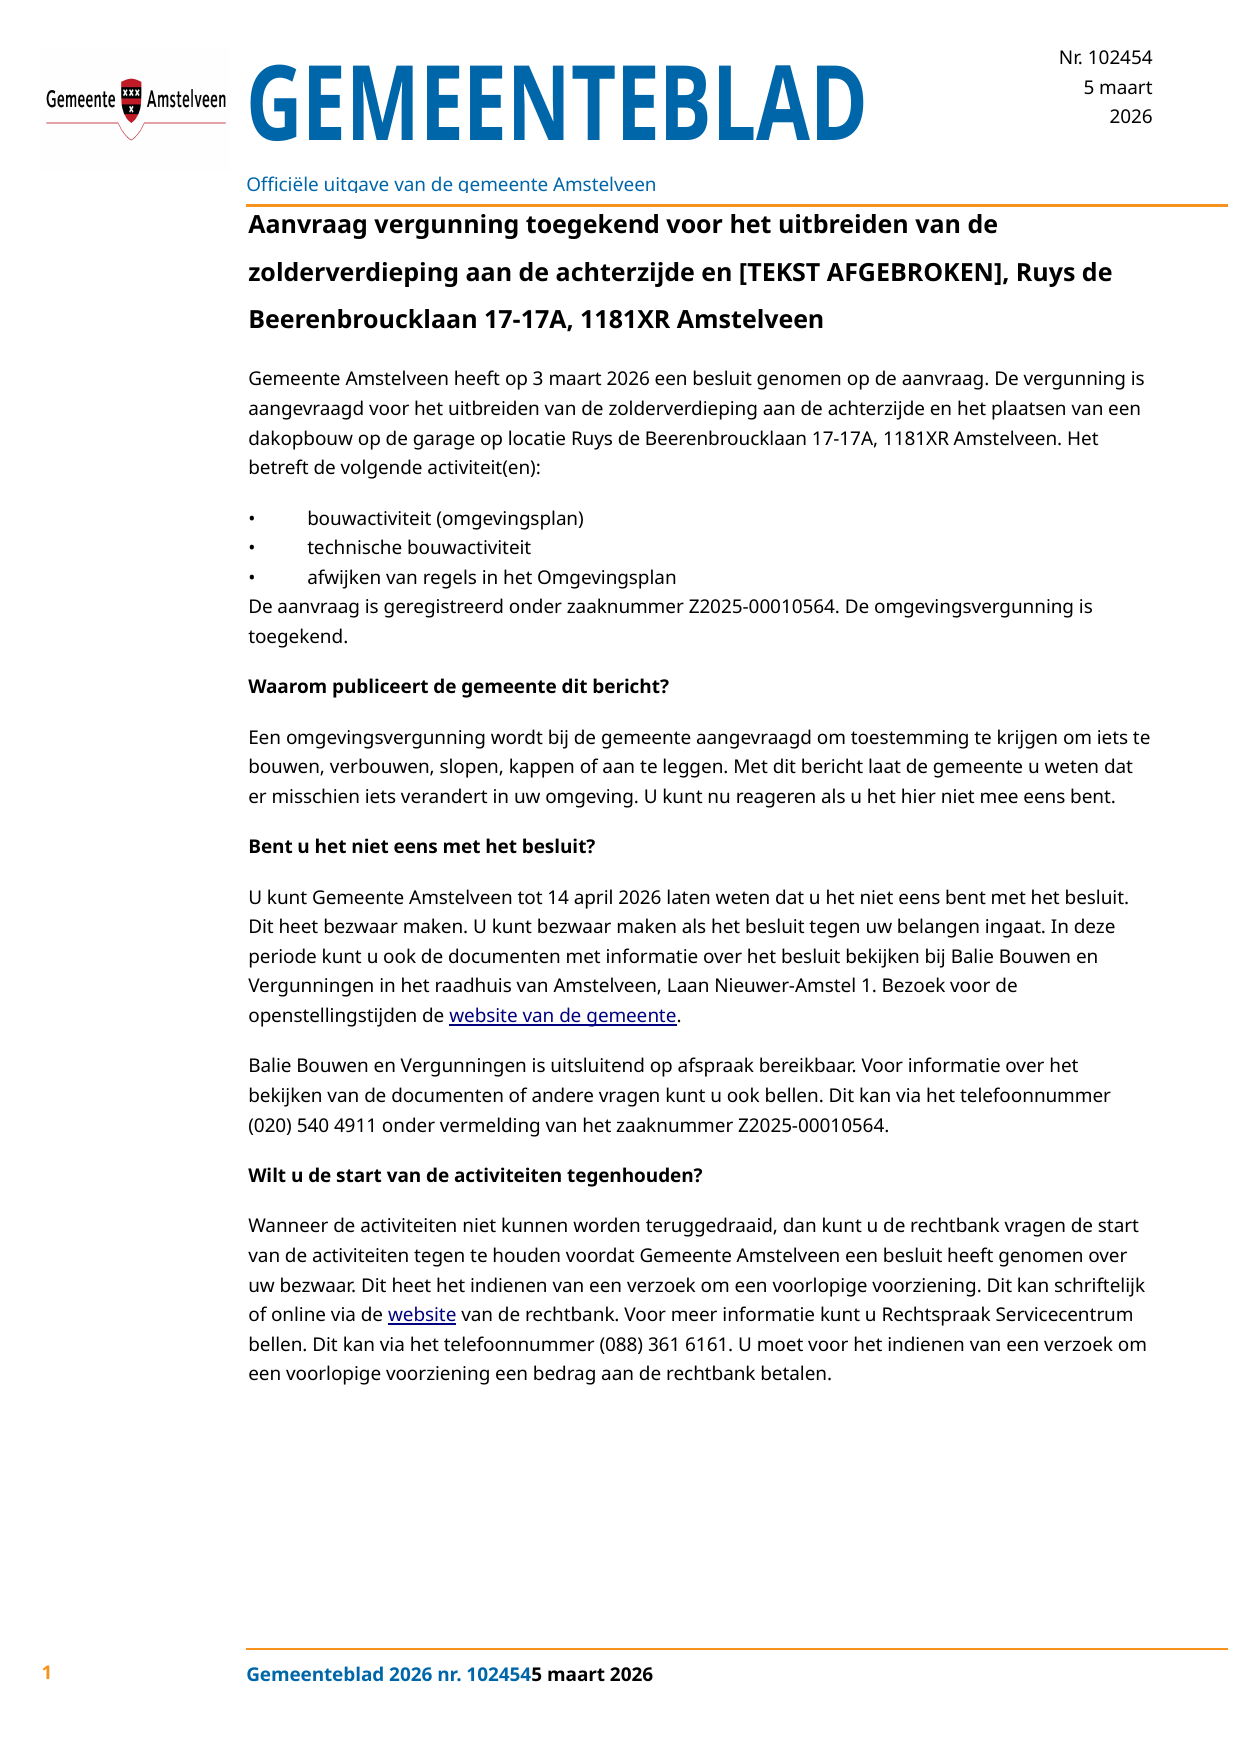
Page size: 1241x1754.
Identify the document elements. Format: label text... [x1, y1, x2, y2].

text Balie Bouwen en Vergunningen is uitsluitend op afspraak bereikbaar. Voor informatie over het bekijken van de documenten of andere vragen kunt u ook bellen. Dit kan via het telefoonnummer (020) 540 4911 onder vermelding van het zaaknummer Z2025-00010564. [248, 1053, 1152, 1137]
text Wanneer de activiteiten niet kunnen worden teruggedraaid, dan kunt u de rechtbank vragen de start van de activiteiten tegen te houden voordat Gemeente Amstelveen een besluit heeft genomen over uw bezwaar. Dit heet het indienen van een verzoek om een voorlopige voorziening. Dit kan schriftelijk of online via de website van de rechtbank. Voor meer informatie kunt u Rechtspraak Servicecentrum bellen. Dit kan via het telefoonnummer (088) 361 6161. U moet voor het indienen van een verzoek om een voorlopige voorziening een bedrag aan de rechtbank betalen. [248, 1213, 1152, 1386]
text Een omgevingsvergunning wordt bij de gemeente aangevraagd om toestemming te krijgen om iets te bouwen, verbouwen, slopen, kappen of aan te leggen. Met dit bericht laat de gemeente u weten dat er misschien iets verandert in uw omgeving. U kunt nu reageren als u het hier niet mee eens bent. [248, 724, 1152, 809]
text U kunt Gemeente Amstelveen tot 14 april 2026 laten weten dat u het niet eens bent met het besluit. Dit heet bezwaar maken. U kunt bezwaar maken als het besluit tegen uw belangen ingaat. In deze periode kunt u ook de documenten met informatie over het besluit bekijken bij Balie Bouwen en Vergunningen in het raadhuis van Amstelveen, Laan Nieuwer-Amstel 1. Bezoek voor de openstellingstijden de website van de gemeente. [248, 884, 1152, 1028]
list technische bouwactiviteit [248, 534, 1152, 560]
text Aanvraag vergunning toegekend voor het uitbreiden van de zolderverdieping aan de achterzijde en [TEKST AFGEBROKEN], Ruys de Beerenbroucklaan 17-17A, 1181XR Amstelveen [248, 207, 1152, 336]
text Waarom publiceert de gemeente dit bericht? [248, 673, 1152, 699]
list afwijken van regels in het Omgevingsplan [248, 564, 1152, 589]
picture [41, 47, 231, 172]
text Bent u het niet eens met het besluit? [248, 833, 1152, 859]
text De aanvraag is geregistreerd onder zaaknummer Z2025-00010564. De omgevingsvergunning is toegekend. [248, 593, 1152, 649]
list bouwactiviteit (omgevingsplan) [248, 505, 1152, 530]
text Wilt u de start van de activiteiten tegenhouden? [248, 1162, 1152, 1188]
text Gemeente Amstelveen heeft op 3 maart 2026 een besluit genomen op de aanvraag. De vergunning is aangevraagd voor het uitbreiden van de zolderverdieping aan de achterzijde en het plaatsen van een dakopbouw op de garage op locatie Ruys de Beerenbroucklaan 17-17A, 1181XR Amstelveen. Het betreft de volgende activiteit(en): [248, 366, 1152, 480]
